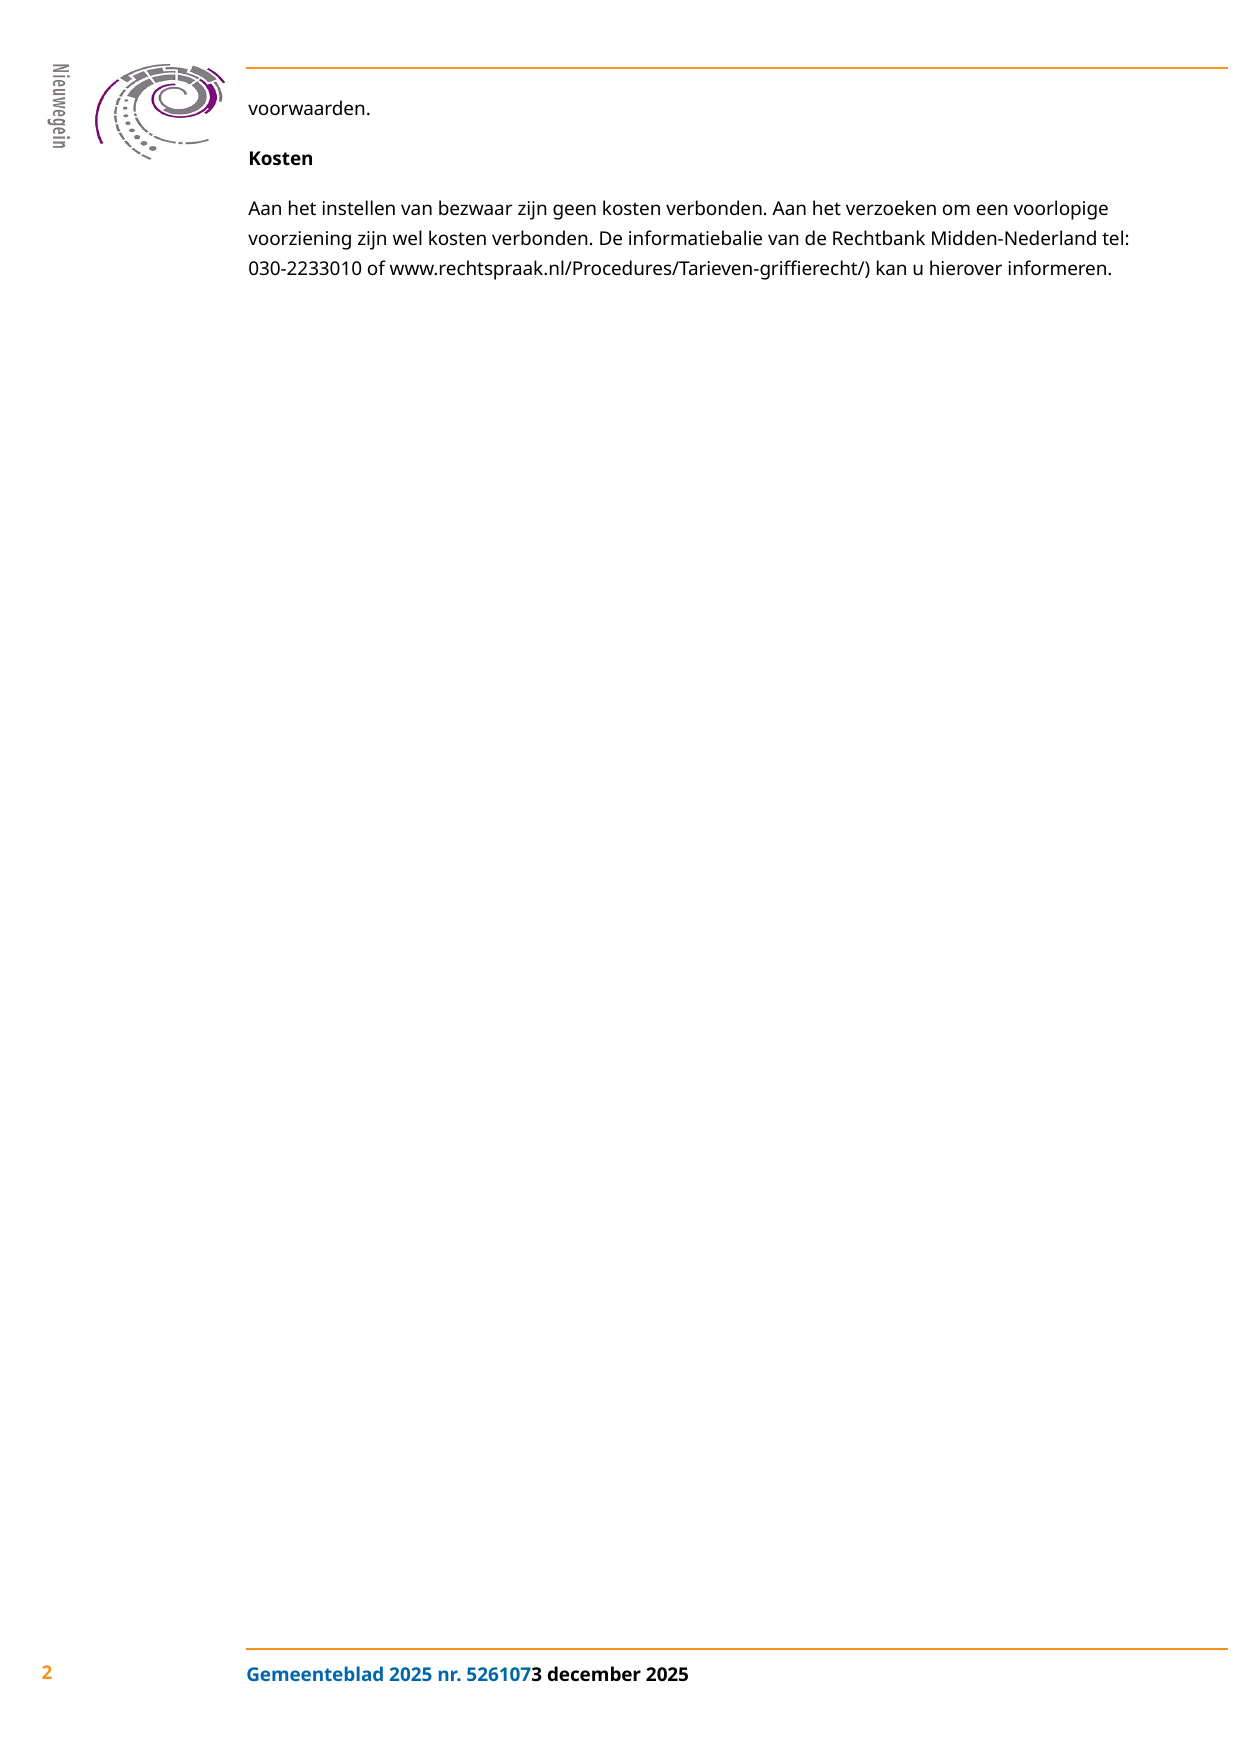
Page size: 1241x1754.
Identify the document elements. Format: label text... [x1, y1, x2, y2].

text voorwaarden. [248, 95, 1152, 121]
text Aan het instellen van bezwaar zijn geen kosten verbonden. Aan het verzoeken om een voorlopige voorziening zijn wel kosten verbonden. De informatiebalie van de Rechtbank Midden-Nederland tel: 030-2233010 of www.rechtspraak.nl/Procedures/Tarieven-griffierecht/) kan u hierover informeren. [248, 196, 1152, 281]
text Kosten [248, 145, 1152, 171]
picture [41, 47, 231, 172]
